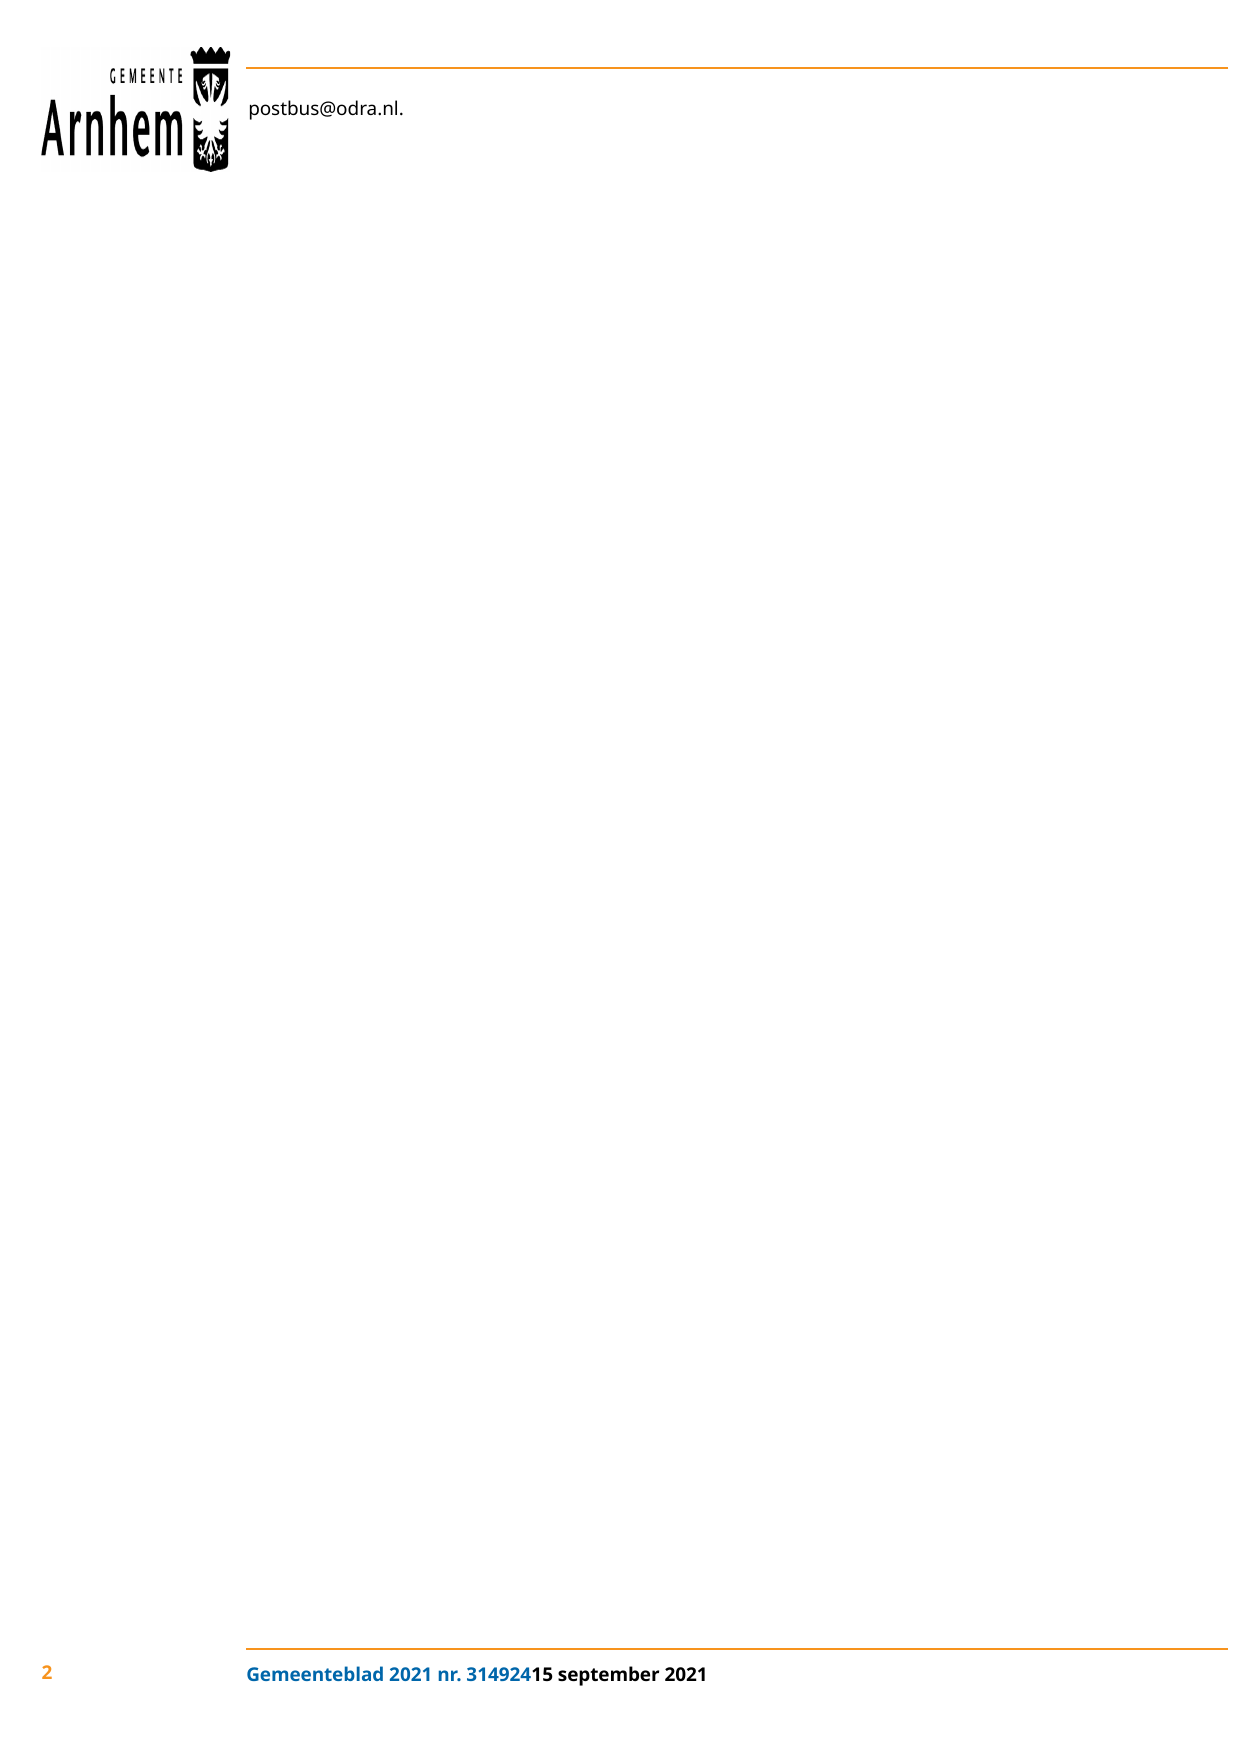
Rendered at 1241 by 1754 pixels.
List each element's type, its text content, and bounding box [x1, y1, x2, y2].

text postbus@odra.nl. [248, 95, 1152, 121]
picture [41, 47, 231, 172]
